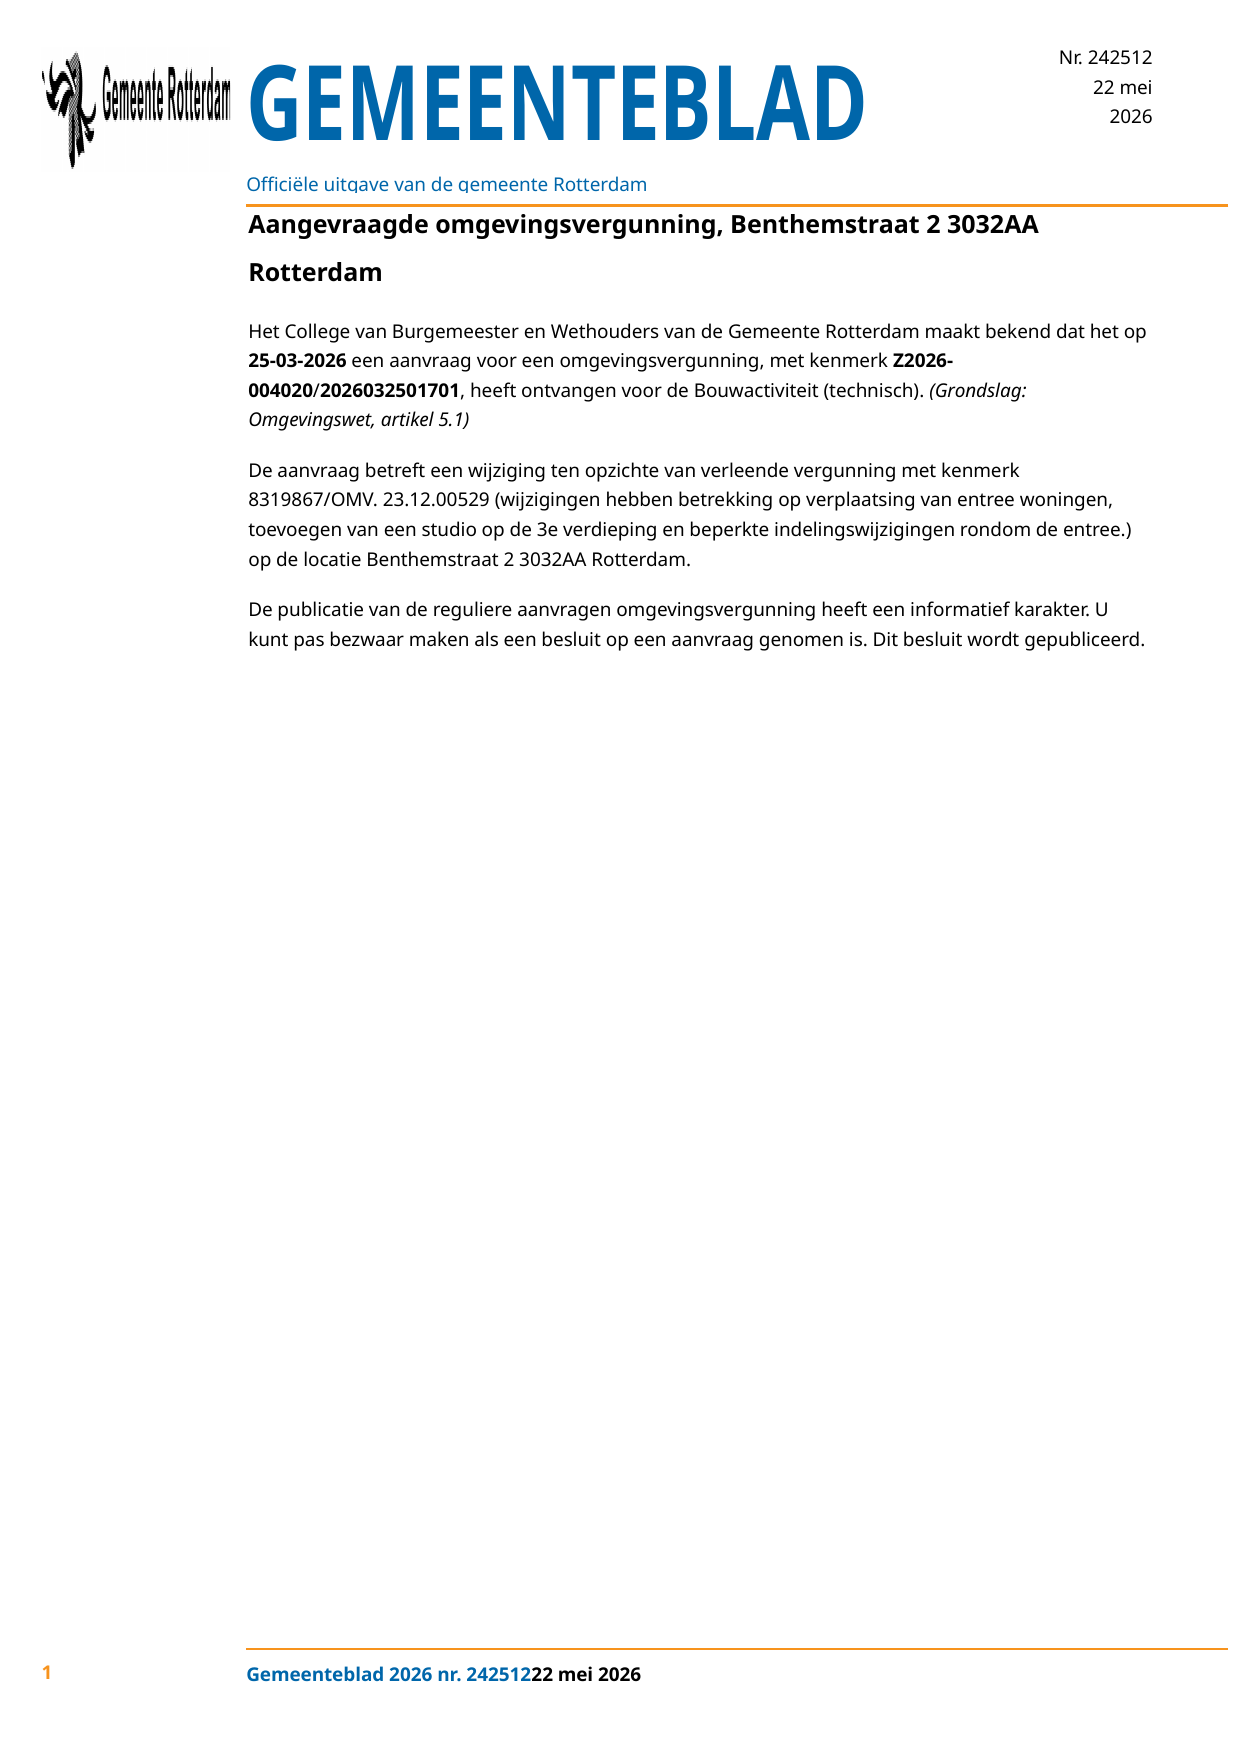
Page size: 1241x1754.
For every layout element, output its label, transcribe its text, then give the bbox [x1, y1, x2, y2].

picture [41, 47, 231, 172]
text Aangevraagde omgevingsvergunning, Benthemstraat 2 3032AA Rotterdam [248, 207, 1152, 288]
text De aanvraag betreft een wijziging ten opzichte van verleende vergunning met kenmerk 8319867/OMV. 23.12.00529 (wijzigingen hebben betrekking op verplaatsing van entree woningen, toevoegen van een studio op de 3e verdieping en beperkte indelingswijzigingen rondom de entree.) op de locatie Benthemstraat 2 3032AA Rotterdam. [248, 457, 1152, 572]
text Het College van Burgemeester en Wethouders van de Gemeente Rotterdam maakt bekend dat het op 25-03-2026 een aanvraag voor een omgevingsvergunning, met kenmerk Z2026-004020/2026032501701, heeft ontvangen voor de Bouwactiviteit (technisch). (Grondslag: Omgevingswet, artikel 5.1) [248, 318, 1152, 432]
text De publicatie van de reguliere aanvragen omgevingsvergunning heeft een informatief karakter. U kunt pas bezwaar maken als een besluit op een aanvraag genomen is. Dit besluit wordt gepubliceerd. [248, 596, 1152, 652]
